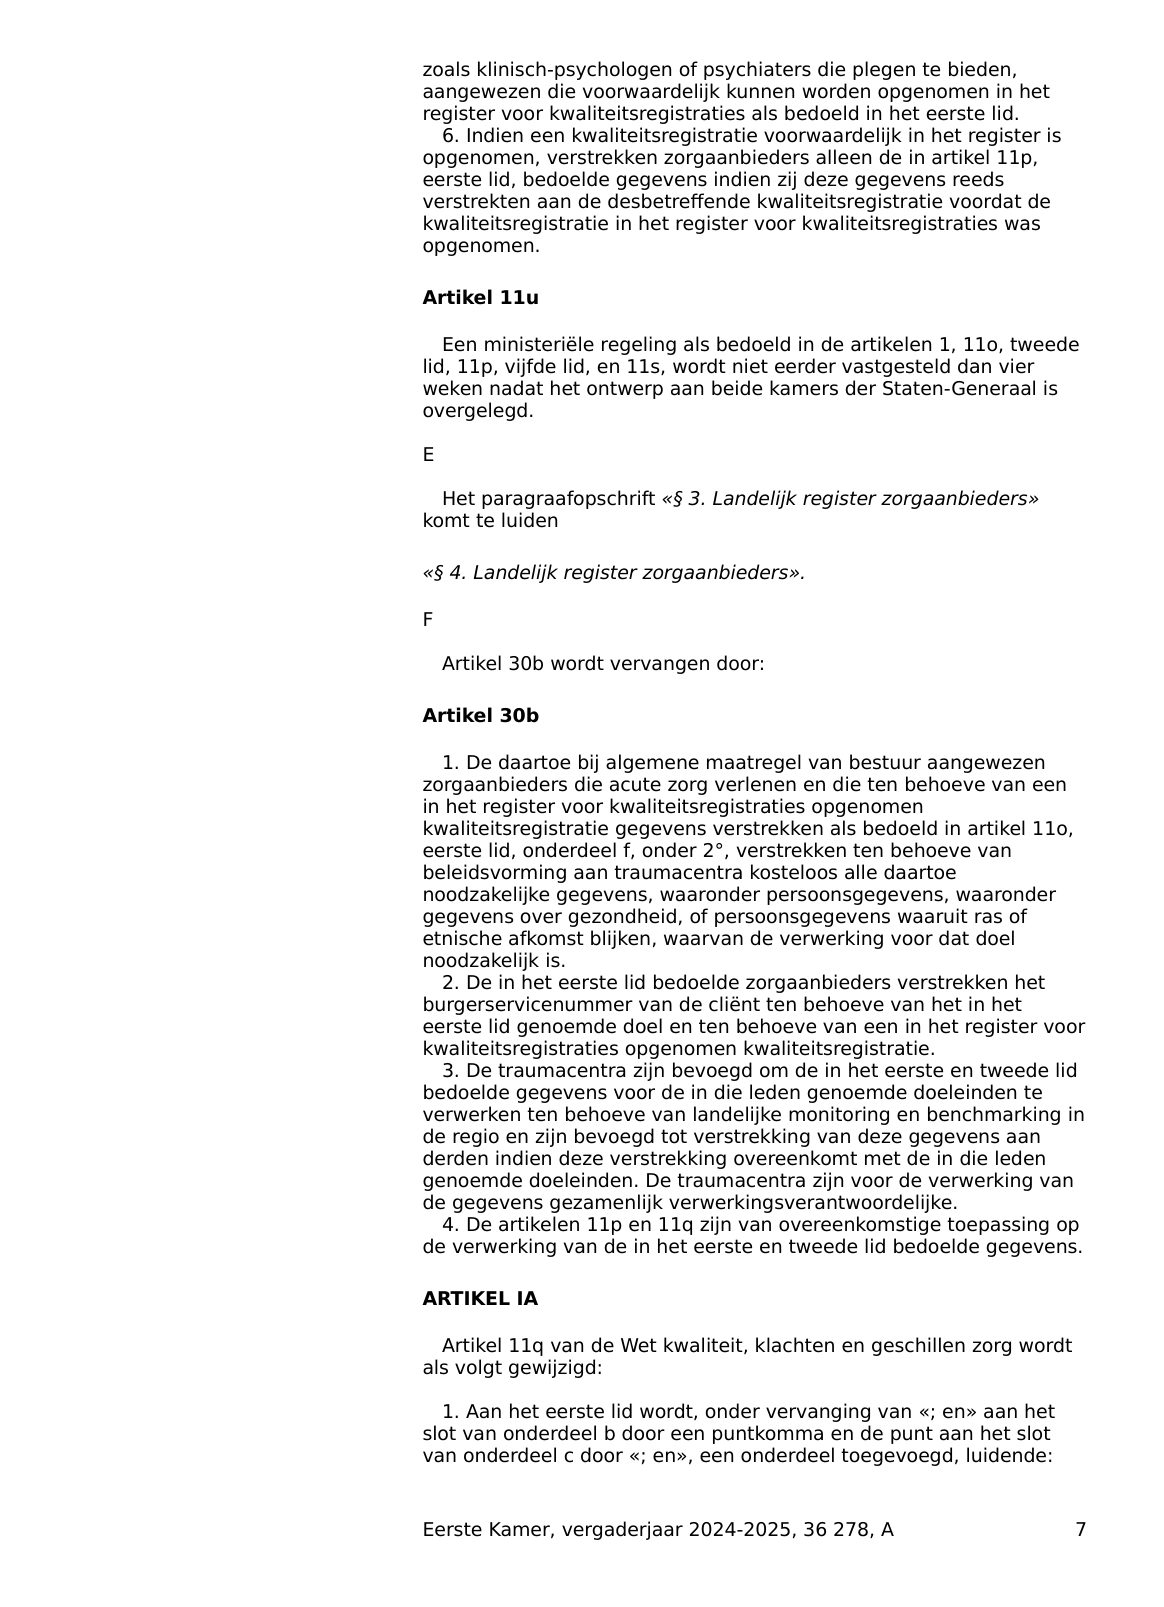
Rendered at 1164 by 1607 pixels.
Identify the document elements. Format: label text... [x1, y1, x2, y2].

subtitle Artikel 11u [422, 287, 1087, 309]
subtitle ARTIKEL IA [422, 1288, 1087, 1310]
text Artikel 11q van de Wet kwaliteit, klachten en geschillen zorg wordt als volgt gewijzigd: [422, 1335, 1087, 1379]
text F [422, 609, 1087, 631]
text 2. De in het eerste lid bedoelde zorgaanbieders verstrekken het burgerservicenummer van de cliënt ten behoeve van het in het eerste lid genoemde doel en ten behoeve van een in het register voor kwaliteitsregistraties opgenomen kwaliteitsregistratie. [422, 972, 1087, 1060]
text 4. De artikelen 11p en 11q zijn van overeenkomstige toepassing op de verwerking van de in het eerste en tweede lid bedoelde gegevens. [422, 1214, 1087, 1258]
text E [422, 444, 1087, 466]
subtitle Artikel 30b [422, 705, 1087, 727]
text Artikel 30b wordt vervangen door: [422, 653, 1087, 675]
text 1. Aan het eerste lid wordt, onder vervanging van «; en» aan het slot van onderdeel b door een puntkomma en de punt aan het slot van onderdeel c door «; en», een onderdeel toegevoegd, luidende: [422, 1401, 1087, 1467]
text 3. De traumacentra zijn bevoegd om de in het eerste en tweede lid bedoelde gegevens voor de in die leden genoemde doeleinden te verwerken ten behoeve van landelijke monitoring en benchmarking in de regio en zijn bevoegd tot verstrekking van deze gegevens aan derden indien deze verstrekking overeenkomt met de in die leden genoemde doeleinden. De traumacentra zijn voor de verwerking van de gegevens gezamenlijk verwerkingsverantwoordelijke. [422, 1060, 1087, 1214]
text zoals klinisch-psychologen of psychiaters die plegen te bieden, aangewezen die voorwaardelijk kunnen worden opgenomen in het register voor kwaliteitsregistraties als bedoeld in het eerste lid. [422, 59, 1087, 125]
text Het paragraafopschrift «§ 3. Landelijk register zorgaanbieders» komt te luiden [422, 488, 1087, 532]
text 6. Indien een kwaliteitsregistratie voorwaardelijk in het register is opgenomen, verstrekken zorgaanbieders alleen de in artikel 11p, eerste lid, bedoelde gegevens indien zij deze gegevens reeds verstrekten aan de desbetreffende kwaliteitsregistratie voordat de kwaliteitsregistratie in het register voor kwaliteitsregistraties was opgenomen. [422, 125, 1087, 257]
text 1. De daartoe bij algemene maatregel van bestuur aangewezen zorgaanbieders die acute zorg verlenen en die ten behoeve van een in het register voor kwaliteitsregistraties opgenomen kwaliteitsregistratie gegevens verstrekken als bedoeld in artikel 11o, eerste lid, onderdeel f, onder 2°, verstrekken ten behoeve van beleidsvorming aan traumacentra kosteloos alle daartoe noodzakelijke gegevens, waaronder persoonsgegevens, waaronder gegevens over gezondheid, of persoonsgegevens waaruit ras of etnische afkomst blijken, waarvan de verwerking voor dat doel noodzakelijk is. [422, 752, 1087, 972]
subtitle «§ 4. Landelijk register zorgaanbieders». [422, 562, 1087, 584]
text Een ministeriële regeling als bedoeld in de artikelen 1, 11o, tweede lid, 11p, vijfde lid, en 11s, wordt niet eerder vastgesteld dan vier weken nadat het ontwerp aan beide kamers der Staten-Generaal is overgelegd. [422, 334, 1087, 422]
